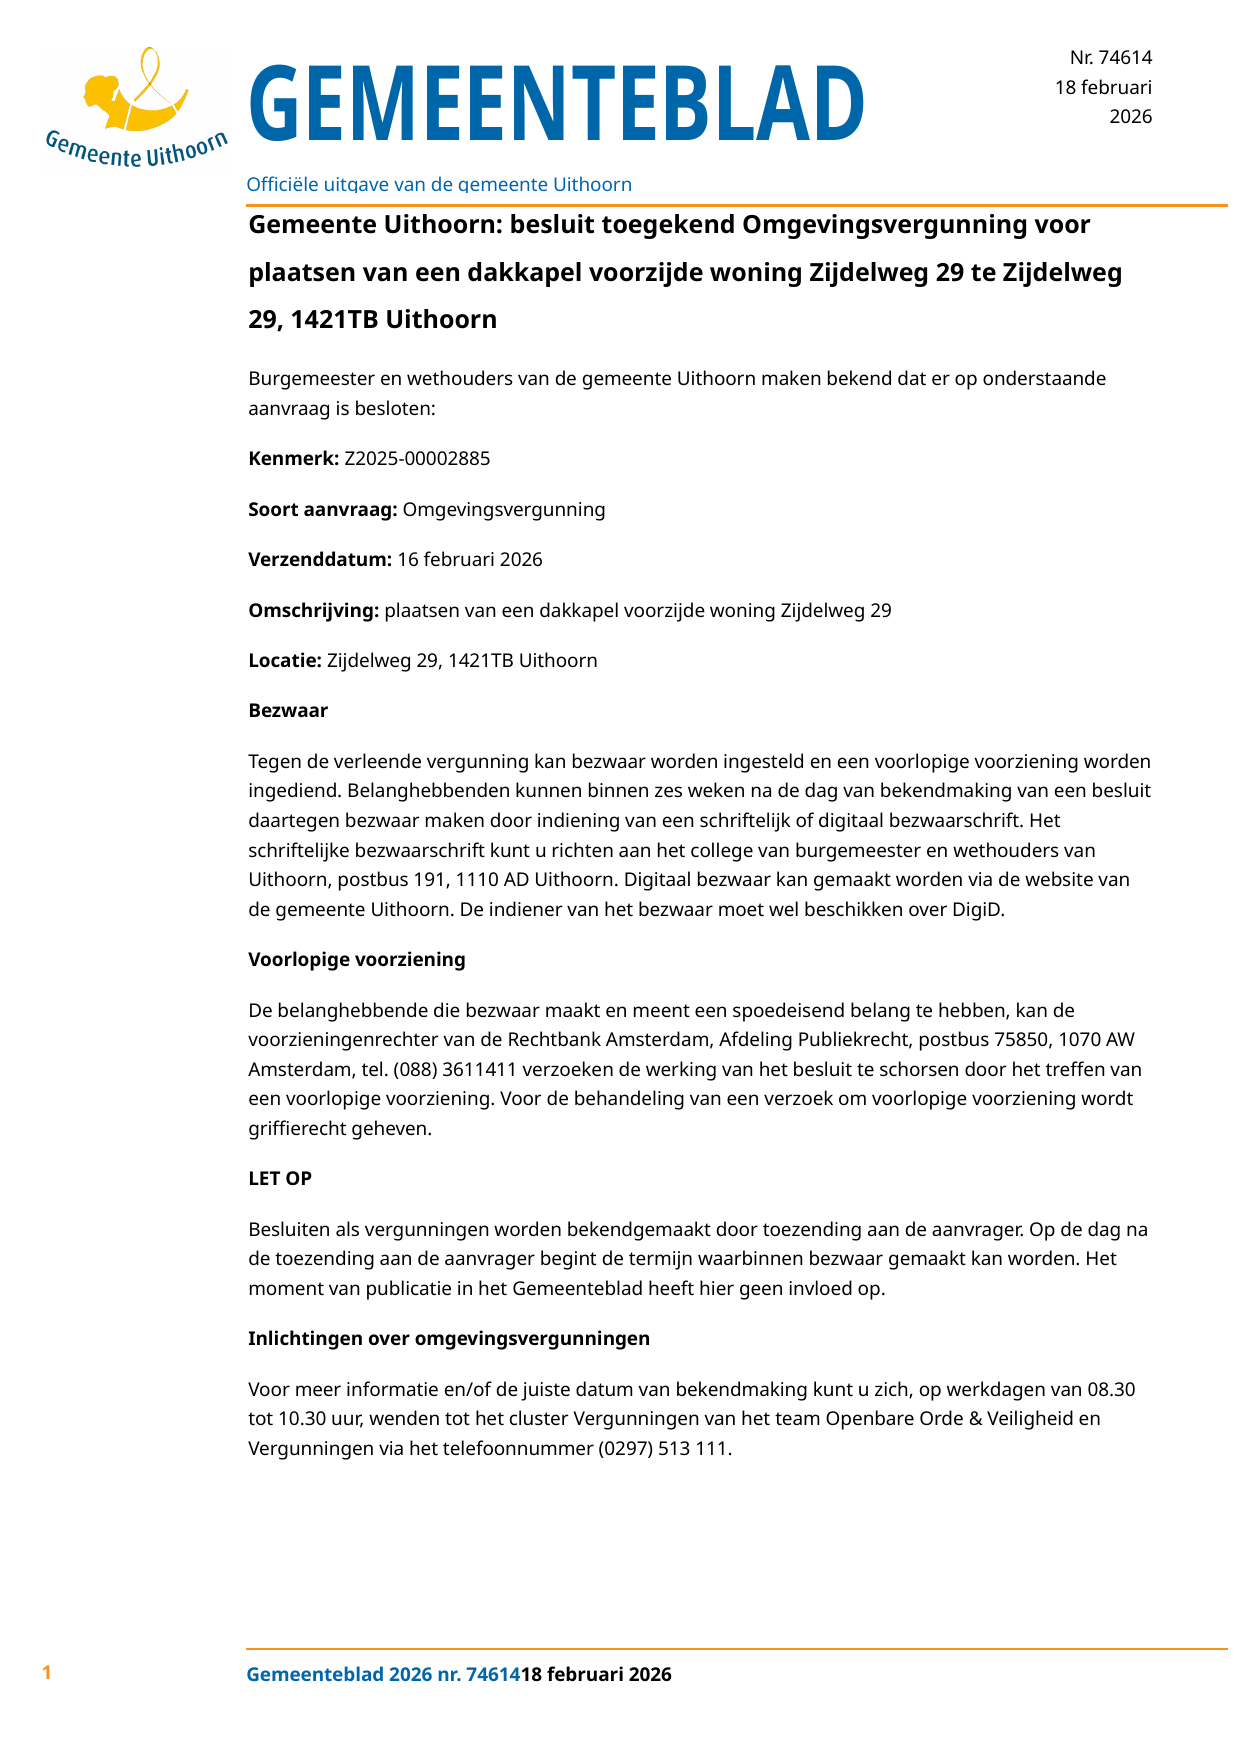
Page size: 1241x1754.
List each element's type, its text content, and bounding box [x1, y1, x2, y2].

text LET OP [248, 1166, 1152, 1191]
text De belanghebbende die bezwaar maakt en meent een spoedeisend belang te hebben, kan de voorzieningenrechter van de Rechtbank Amsterdam, Afdeling Publiekrecht, postbus 75850, 1070 AW Amsterdam, tel. (088) 3611411 verzoeken de werking van het besluit te schorsen door het treffen van een voorlopige voorziening. Voor de behandeling van een verzoek om voorlopige voorziening wordt griffierecht geheven. [248, 997, 1152, 1141]
text Gemeente Uithoorn: besluit toegekend Omgevingsvergunning voor plaatsen van een dakkapel voorzijde woning Zijdelweg 29 te Zijdelweg 29, 1421TB Uithoorn [248, 207, 1152, 336]
text Tegen de verleende vergunning kan bezwaar worden ingesteld en een voorlopige voorziening worden ingediend. Belanghebbenden kunnen binnen zes weken na de dag van bekendmaking van een besluit daartegen bezwaar maken door indiening van een schriftelijk of digitaal bezwaarschrift. Het schriftelijke bezwaarschrift kunt u richten aan het college van burgemeester en wethouders van Uithoorn, postbus 191, 1110 AD Uithoorn. Digitaal bezwaar kan gemaakt worden via de website van de gemeente Uithoorn. De indiener van het bezwaar moet wel beschikken over DigiD. [248, 748, 1152, 922]
text Voorlopige voorziening [248, 946, 1152, 972]
text Voor meer informatie en/of de juiste datum van bekendmaking kunt u zich, op werkdagen van 08.30 tot 10.30 uur, wenden tot het cluster Vergunningen van het team Openbare Orde & Veiligheid en Vergunningen via het telefoonnummer (0297) 513 111. [248, 1376, 1152, 1461]
text Locatie: Zijdelweg 29, 1421TB Uithoorn [248, 647, 1152, 673]
text Verzenddatum: 16 februari 2026 [248, 546, 1152, 572]
text Kenmerk: Z2025-00002885 [248, 446, 1152, 471]
text Burgemeester en wethouders van de gemeente Uithoorn maken bekend dat er op onderstaande aanvraag is besloten: [248, 366, 1152, 421]
text Besluiten als vergunningen worden bekendgemaakt door toezending aan de aanvrager. Op de dag na de toezending aan de aanvrager begint de termijn waarbinnen bezwaar gemaakt kan worden. Het moment van publicatie in het Gemeenteblad heeft hier geen invloed op. [248, 1216, 1152, 1301]
picture [41, 47, 231, 172]
text Inlichtingen over omgevingsvergunningen [248, 1326, 1152, 1351]
text Omschrijving: plaatsen van een dakkapel voorzijde woning Zijdelweg 29 [248, 597, 1152, 622]
text Soort aanvraag: Omgevingsvergunning [248, 496, 1152, 522]
text Bezwaar [248, 698, 1152, 723]
